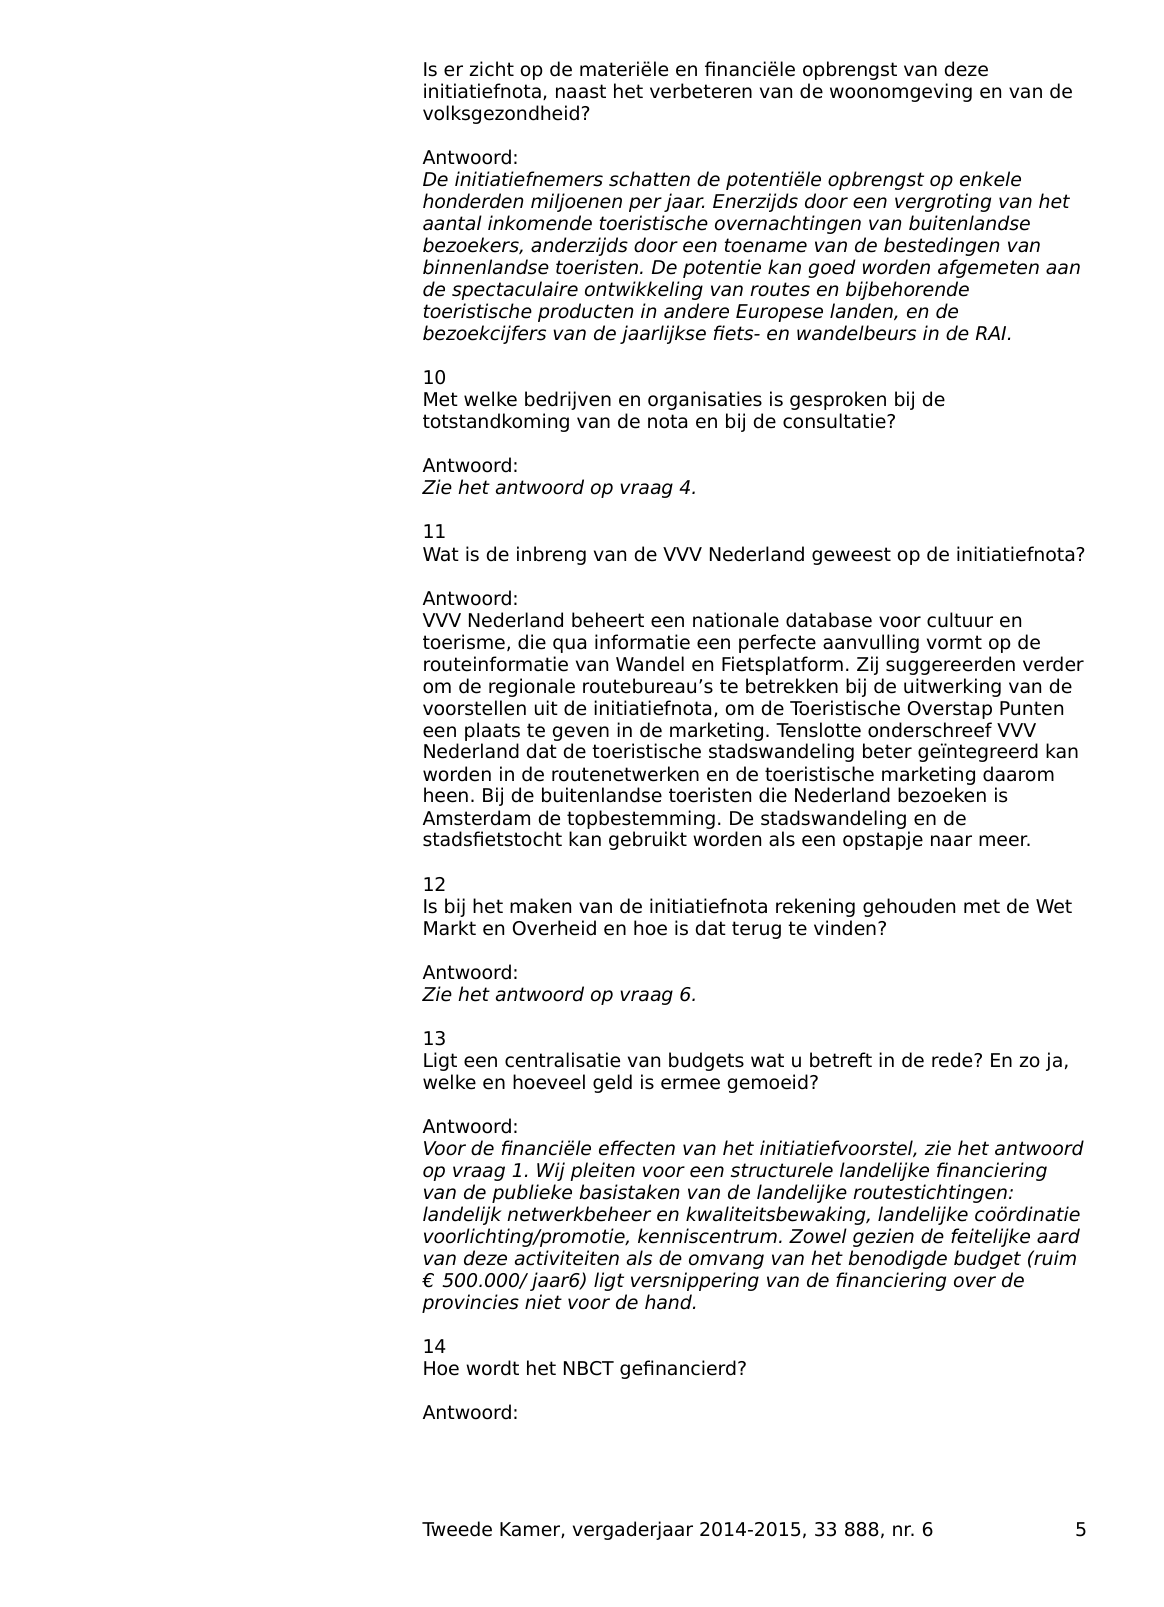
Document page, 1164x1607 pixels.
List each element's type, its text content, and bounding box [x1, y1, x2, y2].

text De initiatiefnemers schatten de potentiële opbrengst op enkele honderden miljoenen per jaar. Enerzijds door een vergroting van het aantal inkomende toeristische overnachtingen van buitenlandse bezoekers, anderzijds door een toename van de bestedingen van binnenlandse toeristen. De potentie kan goed worden afgemeten aan de spectaculaire ontwikkeling van routes en bijbehorende toeristische producten in andere Europese landen, en de bezoekcijfers van de jaarlijkse fiets- en wandelbeurs in de RAI. [422, 169, 1087, 345]
text Is bij het maken van de initiatiefnota rekening gehouden met de Wet Markt en Overheid en hoe is dat terug te vinden? [422, 896, 1087, 939]
text Antwoord: [422, 1116, 1087, 1138]
text 12 [422, 873, 1087, 896]
text Zie het antwoord op vraag 6. [422, 984, 1087, 1006]
text 13 [422, 1028, 1087, 1050]
text 11 [422, 521, 1087, 543]
text Antwoord: [422, 588, 1087, 609]
text VVV Nederland beheert een nationale database voor cultuur en toerisme, die qua informatie een perfecte aanvulling vormt op de routeinformatie van Wandel en Fietsplatform. Zij suggereerden verder om de regionale routebureau’s te betrekken bij de uitwerking van de voorstellen uit de initiatiefnota, om de Toeristische Overstap Punten een plaats te geven in de marketing. Tenslotte onderschreef VVV Nederland dat de toeristische stadswandeling beter geïntegreerd kan worden in de routenetwerken en de toeristische marketing daarom heen. Bij de buitenlandse toeristen die Nederland bezoeken is Amsterdam de topbestemming. De stadswandeling en de stadsfietstocht kan gebruikt worden als een opstapje naar meer. [422, 609, 1087, 851]
text Voor de financiële effecten van het initiatiefvoorstel, zie het antwoord op vraag 1. Wij pleiten voor een structurele landelijke financiering van de publieke basistaken van de landelijke routestichtingen: landelijk netwerkbeheer en kwaliteitsbewaking, landelijke coördinatie voorlichting/promotie, kenniscentrum. Zowel gezien de feitelijke aard van deze activiteiten als de omvang van het benodigde budget (ruim € 500.000/ jaar6) ligt versnippering van de financiering over de provincies niet voor de hand. [422, 1138, 1087, 1314]
text Antwoord: [422, 455, 1087, 477]
text Hoe wordt het NBCT gefinancierd? [422, 1358, 1087, 1380]
text 10 [422, 367, 1087, 389]
text Antwoord: [422, 962, 1087, 984]
text Met welke bedrijven en organisaties is gesproken bij de totstandkoming van de nota en bij de consultatie? [422, 389, 1087, 433]
text Wat is de inbreng van de VVV Nederland geweest op de initiatiefnota? [422, 543, 1087, 565]
text Is er zicht op de materiële en financiële opbrengst van deze initiatiefnota, naast het verbeteren van de woonomgeving en van de volksgezondheid? [422, 59, 1087, 125]
text Ligt een centralisatie van budgets wat u betreft in de rede? En zo ja, welke en hoeveel geld is ermee gemoeid? [422, 1050, 1087, 1094]
text Antwoord: [422, 147, 1087, 169]
text 14 [422, 1336, 1087, 1358]
text Antwoord: [422, 1402, 1087, 1424]
text Zie het antwoord op vraag 4. [422, 477, 1087, 499]
